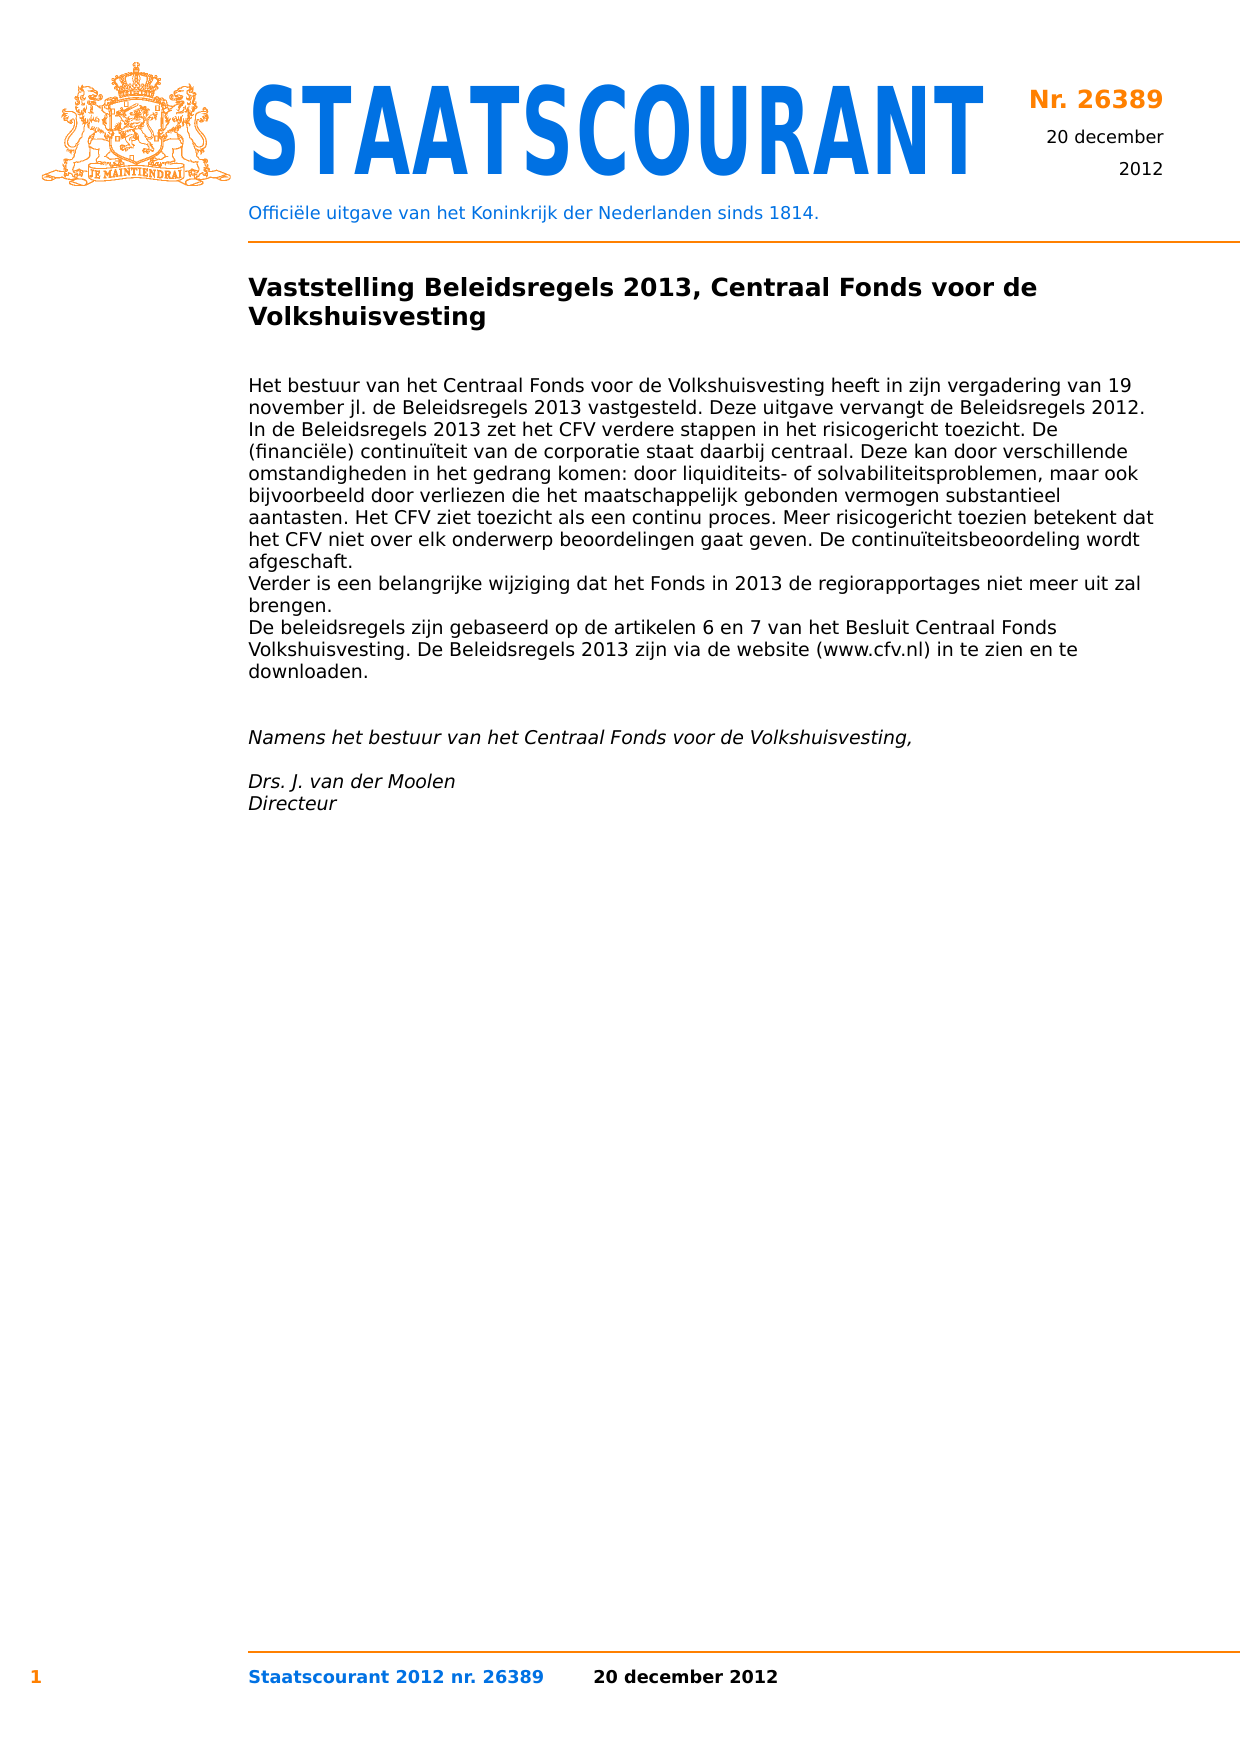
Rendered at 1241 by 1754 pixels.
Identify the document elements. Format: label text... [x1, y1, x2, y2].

table_cell 2012 [998, 153, 1240, 203]
table_cell Officiële uitgave van het Koninkrijk der Nederlanden sinds 1814. [248, 203, 1240, 241]
table_header STAATSCOURANT [248, 62, 998, 203]
text De beleidsregels zijn gebaseerd op de artikelen 6 en 7 van het Besluit Centraal Fonds Volkshuisvesting. De Beleidsregels 2013 zijn via de website (www.cfv.nl) in te zien en te downloaden. [248, 617, 1163, 683]
table_cell 20 december [998, 121, 1240, 153]
text Namens het bestuur van het Centraal Fonds voor de Volkshuisvesting, Drs. J. van der Moolen Directeur [248, 705, 1163, 814]
text Het bestuur van het Centraal Fonds voor de Volkshuisvesting heeft in zijn vergadering van 19 november jl. de Beleidsregels 2013 vastgesteld. Deze uitgave vervangt de Beleidsregels 2012. [248, 375, 1163, 419]
text Verder is een belangrijke wijziging dat het Fonds in 2013 de regiorapportages niet meer uit zal brengen. [248, 573, 1163, 617]
table_header Nr. 26389 [998, 62, 1240, 121]
picture [41, 62, 231, 186]
table_header [25, 62, 248, 241]
subtitle Vaststelling Beleidsregels 2013, Centraal Fonds voor de Volkshuisvesting [248, 273, 1163, 331]
text In de Beleidsregels 2013 zet het CFV verdere stappen in het risicogericht toezicht. De (financiële) continuïteit van de corporatie staat daarbij centraal. Deze kan door verschillende omstandigheden in het gedrang komen: door liquiditeits- of solvabiliteitsproblemen, maar ook bijvoorbeeld door verliezen die het maatschappelijk gebonden vermogen substantieel aantasten. Het CFV ziet toezicht als een continu proces. Meer risicogericht toezien betekent dat het CFV niet over elk onderwerp beoordelingen gaat geven. De continuïteitsbeoordeling wordt afgeschaft. [248, 419, 1163, 573]
